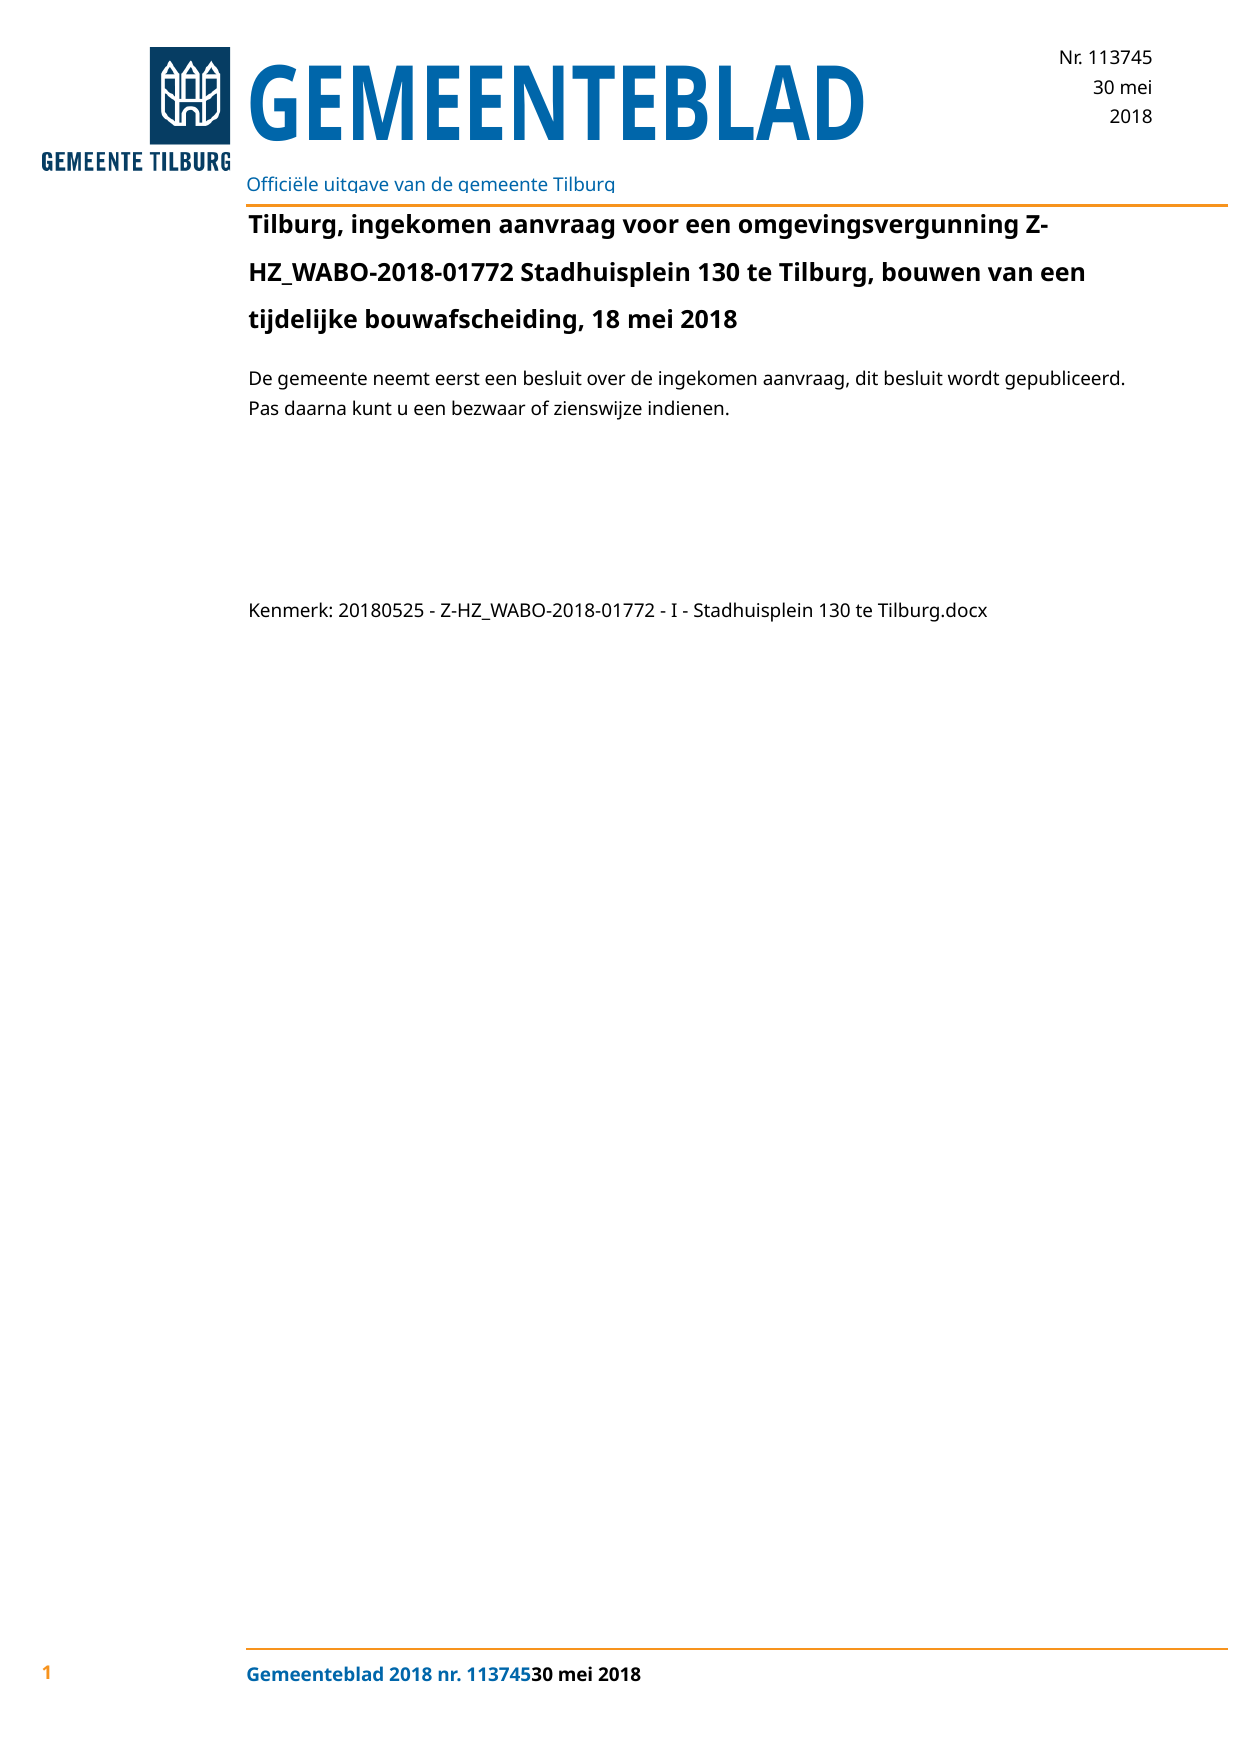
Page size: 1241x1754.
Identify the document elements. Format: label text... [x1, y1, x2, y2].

text Tilburg, ingekomen aanvraag voor een omgevingsvergunning Z-HZ_WABO-2018-01772 Stadhuisplein 130 te Tilburg, bouwen van een tijdelijke bouwafscheiding, 18 mei 2018 [248, 207, 1152, 336]
text De gemeente neemt eerst een besluit over de ingekomen aanvraag, dit besluit wordt gepubliceerd. Pas daarna kunt u een bezwaar of zienswijze indienen. [248, 366, 1152, 421]
text Kenmerk: 20180525 - Z-HZ_WABO-2018-01772 - I - Stadhuisplein 130 te Tilburg.docx [248, 597, 1152, 622]
picture [41, 47, 231, 172]
